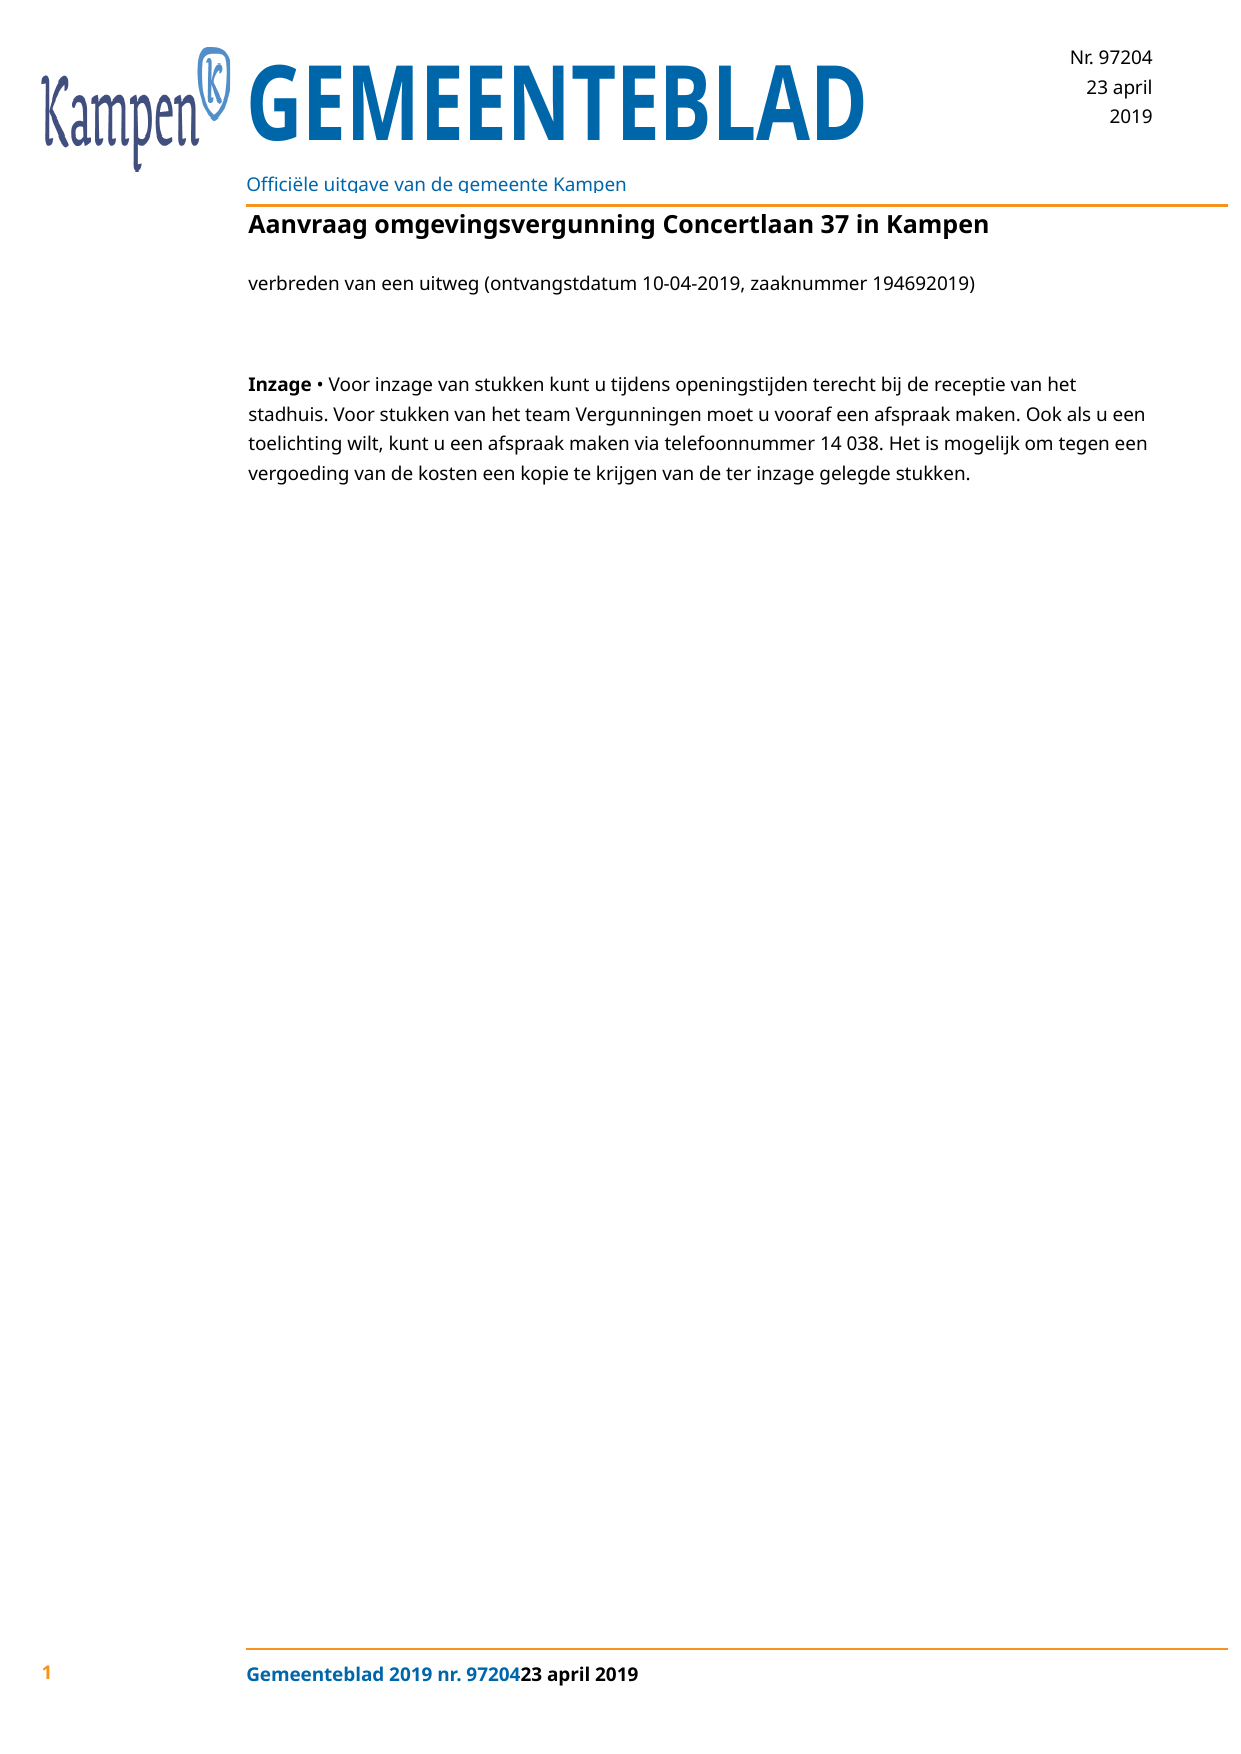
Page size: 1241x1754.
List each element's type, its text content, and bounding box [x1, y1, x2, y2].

text verbreden van een uitweg (ontvangstdatum 10-04-2019, zaaknummer 194692019) [248, 270, 1152, 296]
text Aanvraag omgevingsvergunning Concertlaan 37 in Kampen [248, 207, 1152, 241]
text Inzage • Voor inzage van stukken kunt u tijdens openingstijden terecht bij de receptie van het stadhuis. Voor stukken van het team Vergunningen moet u vooraf een afspraak maken. Ook als u een toelichting wilt, kunt u een afspraak maken via telefoonnummer 14 038. Het is mogelijk om tegen een vergoeding van de kosten een kopie te krijgen van de ter inzage gelegde stukken. [248, 371, 1152, 486]
picture [41, 47, 231, 172]
